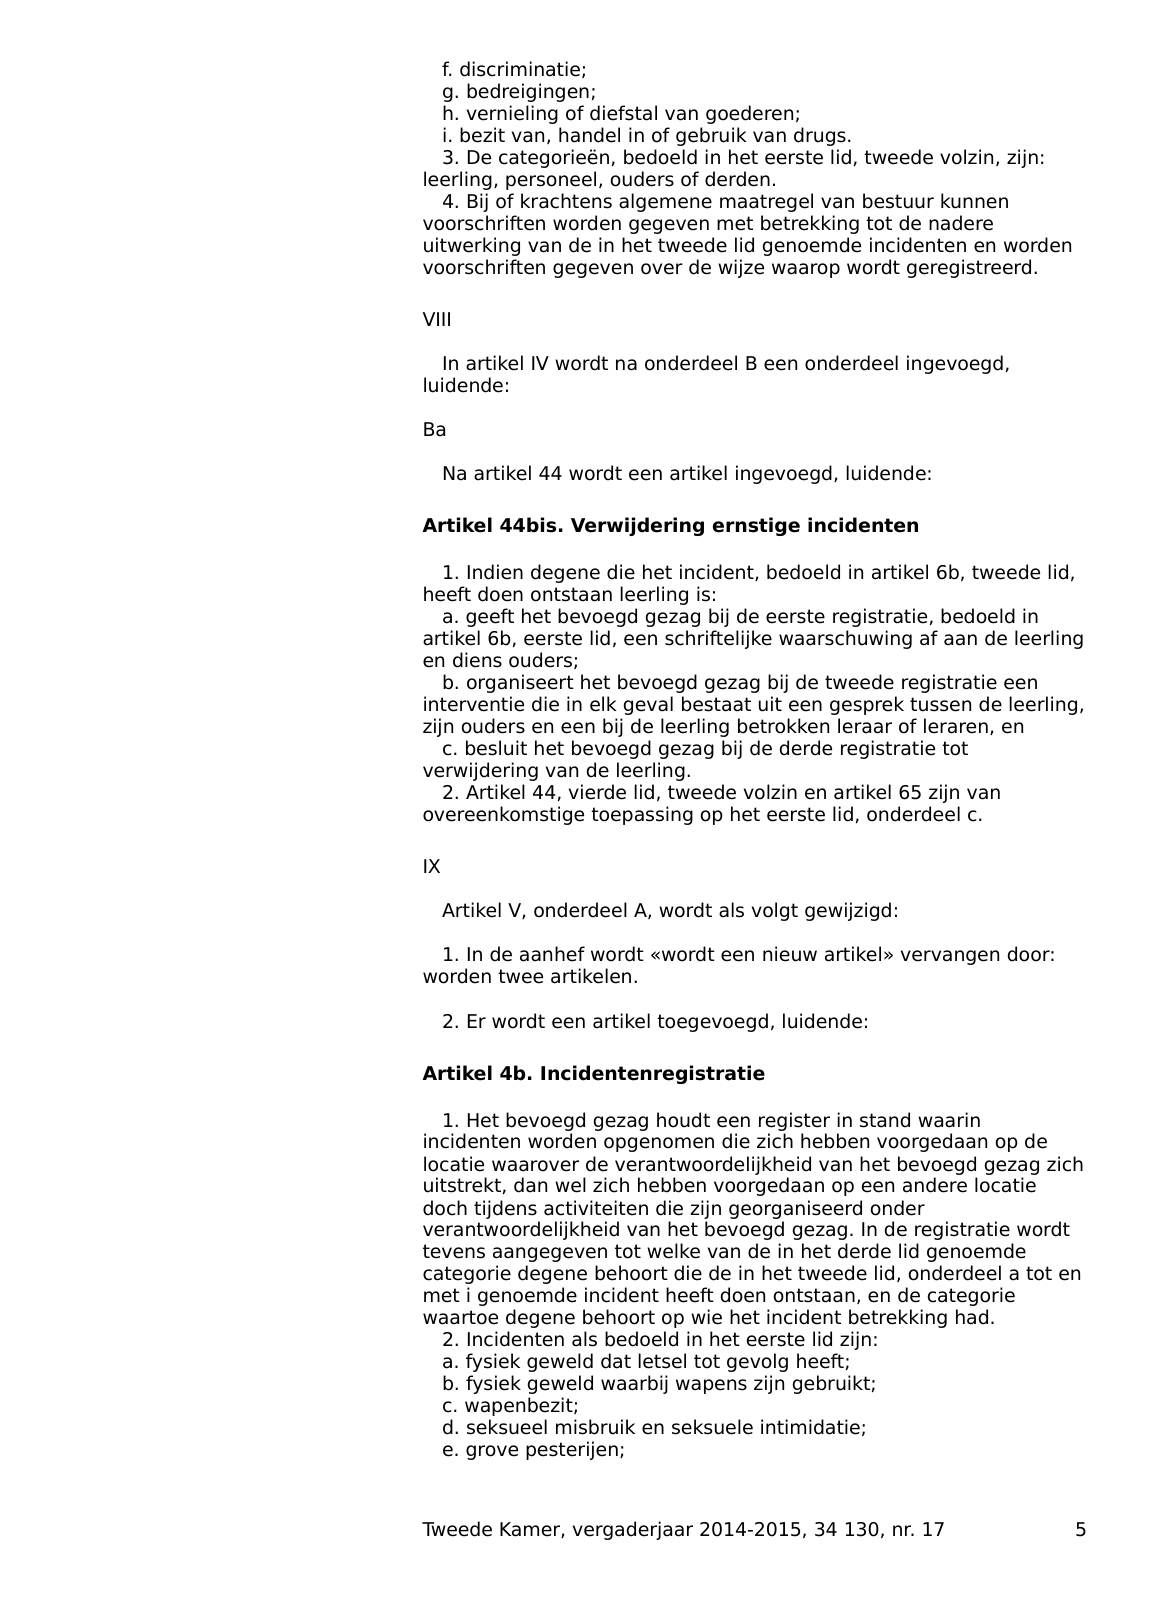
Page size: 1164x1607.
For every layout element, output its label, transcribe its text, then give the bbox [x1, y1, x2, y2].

text i. bezit van, handel in of gebruik van drugs. [422, 125, 1087, 147]
text 3. De categorieën, bedoeld in het eerste lid, tweede volzin, zijn: leerling, personeel, ouders of derden. [422, 147, 1087, 191]
text 1. Het bevoegd gezag houdt een register in stand waarin incidenten worden opgenomen die zich hebben voorgedaan op de locatie waarover de verantwoordelijkheid van het bevoegd gezag zich uitstrekt, dan wel zich hebben voorgedaan op een andere locatie doch tijdens activiteiten die zijn georganiseerd onder verantwoordelijkheid van het bevoegd gezag. In de registratie wordt tevens aangegeven tot welke van de in het derde lid genoemde categorie degene behoort die de in het tweede lid, onderdeel a tot en met i genoemde incident heeft doen ontstaan, en de categorie waartoe degene behoort op wie het incident betrekking had. [422, 1109, 1087, 1329]
text Na artikel 44 wordt een artikel ingevoegd, luidende: [422, 463, 1087, 485]
text g. bedreigingen; [422, 81, 1087, 103]
text b. fysiek geweld waarbij wapens zijn gebruikt; [422, 1373, 1087, 1395]
text 2. Er wordt een artikel toegevoegd, luidende: [422, 1011, 1087, 1032]
text a. geeft het bevoegd gezag bij de eerste registratie, bedoeld in artikel 6b, eerste lid, een schriftelijke waarschuwing af aan de leerling en diens ouders; [422, 606, 1087, 672]
text d. seksueel misbruik en seksuele intimidatie; [422, 1417, 1087, 1439]
text In artikel IV wordt na onderdeel B een onderdeel ingevoegd, luidende: [422, 353, 1087, 397]
text a. fysiek geweld dat letsel tot gevolg heeft; [422, 1351, 1087, 1373]
text 2. Artikel 44, vierde lid, tweede volzin en artikel 65 zijn van overeenkomstige toepassing op het eerste lid, onderdeel c. [422, 782, 1087, 826]
text 1. In de aanhef wordt «wordt een nieuw artikel» vervangen door: worden twee artikelen. [422, 944, 1087, 988]
subtitle VIII [422, 309, 1087, 331]
text 4. Bij of krachtens algemene maatregel van bestuur kunnen voorschriften worden gegeven met betrekking tot de nadere uitwerking van de in het tweede lid genoemde incidenten en worden voorschriften gegeven over de wijze waarop wordt geregistreerd. [422, 191, 1087, 279]
text h. vernieling of diefstal van goederen; [422, 103, 1087, 125]
text Artikel V, onderdeel A, wordt als volgt gewijzigd: [422, 900, 1087, 922]
text c. besluit het bevoegd gezag bij de derde registratie tot verwijdering van de leerling. [422, 738, 1087, 782]
subtitle Artikel 44bis. Verwijdering ernstige incidenten [422, 515, 1087, 537]
text c. wapenbezit; [422, 1395, 1087, 1417]
text 2. Incidenten als bedoeld in het eerste lid zijn: [422, 1329, 1087, 1351]
subtitle Artikel 4b. Incidentenregistratie [422, 1062, 1087, 1084]
text Ba [422, 419, 1087, 441]
subtitle IX [422, 856, 1087, 878]
text b. organiseert het bevoegd gezag bij de tweede registratie een interventie die in elk geval bestaat uit een gesprek tussen de leerling, zijn ouders en een bij de leerling betrokken leraar of leraren, en [422, 672, 1087, 738]
text 1. Indien degene die het incident, bedoeld in artikel 6b, tweede lid, heeft doen ontstaan leerling is: [422, 562, 1087, 606]
text f. discriminatie; [422, 59, 1087, 81]
text e. grove pesterijen; [422, 1439, 1087, 1461]
